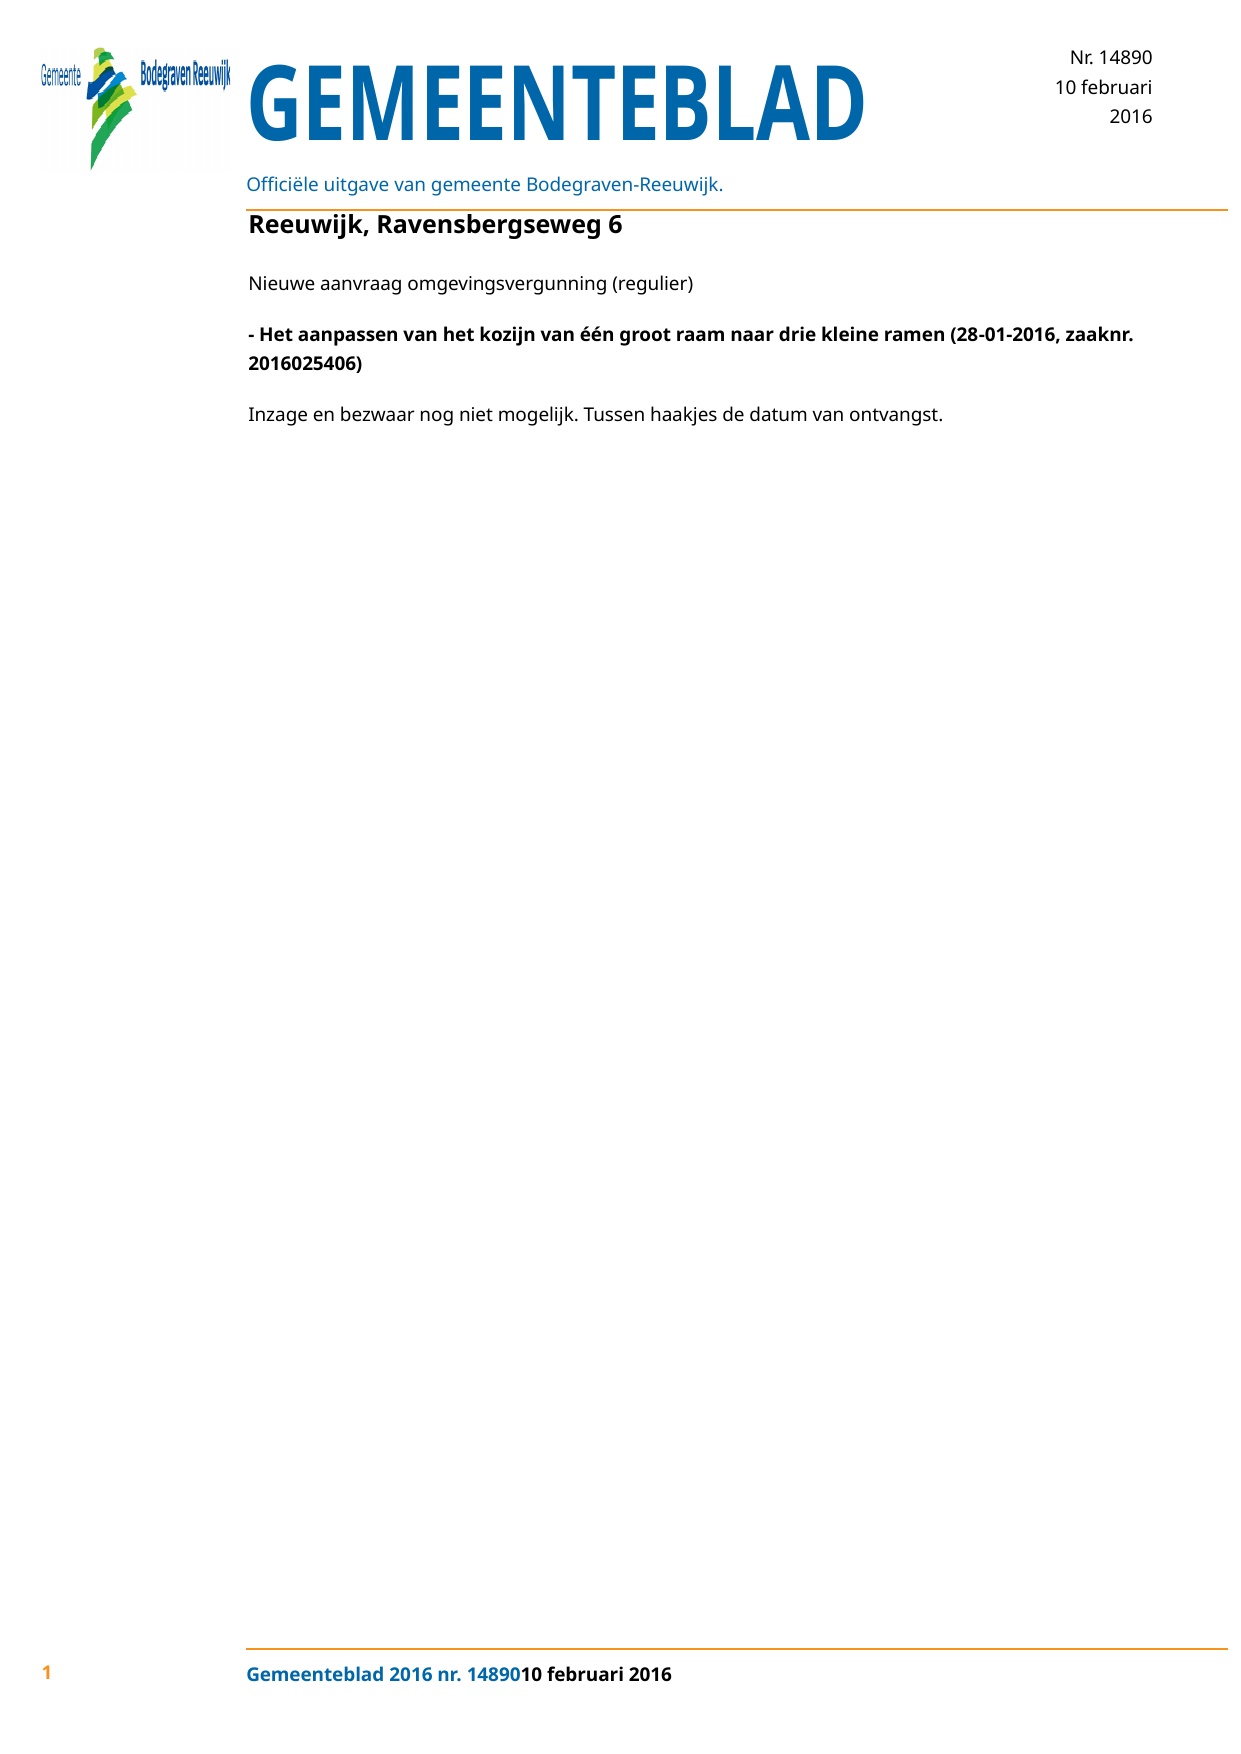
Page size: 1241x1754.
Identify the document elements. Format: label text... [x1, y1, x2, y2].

text Nieuwe aanvraag omgevingsvergunning (regulier) [248, 270, 1152, 296]
text - Het aanpassen van het kozijn van één groot raam naar drie kleine ramen (28‑01‑2016, zaaknr. 2016025406) [248, 321, 1152, 376]
text Inzage en bezwaar nog niet mogelijk. Tussen haakjes de datum van ontvangst. [248, 401, 1152, 426]
text Reeuwijk, Ravensbergseweg 6 [248, 211, 1152, 241]
picture [41, 47, 231, 172]
